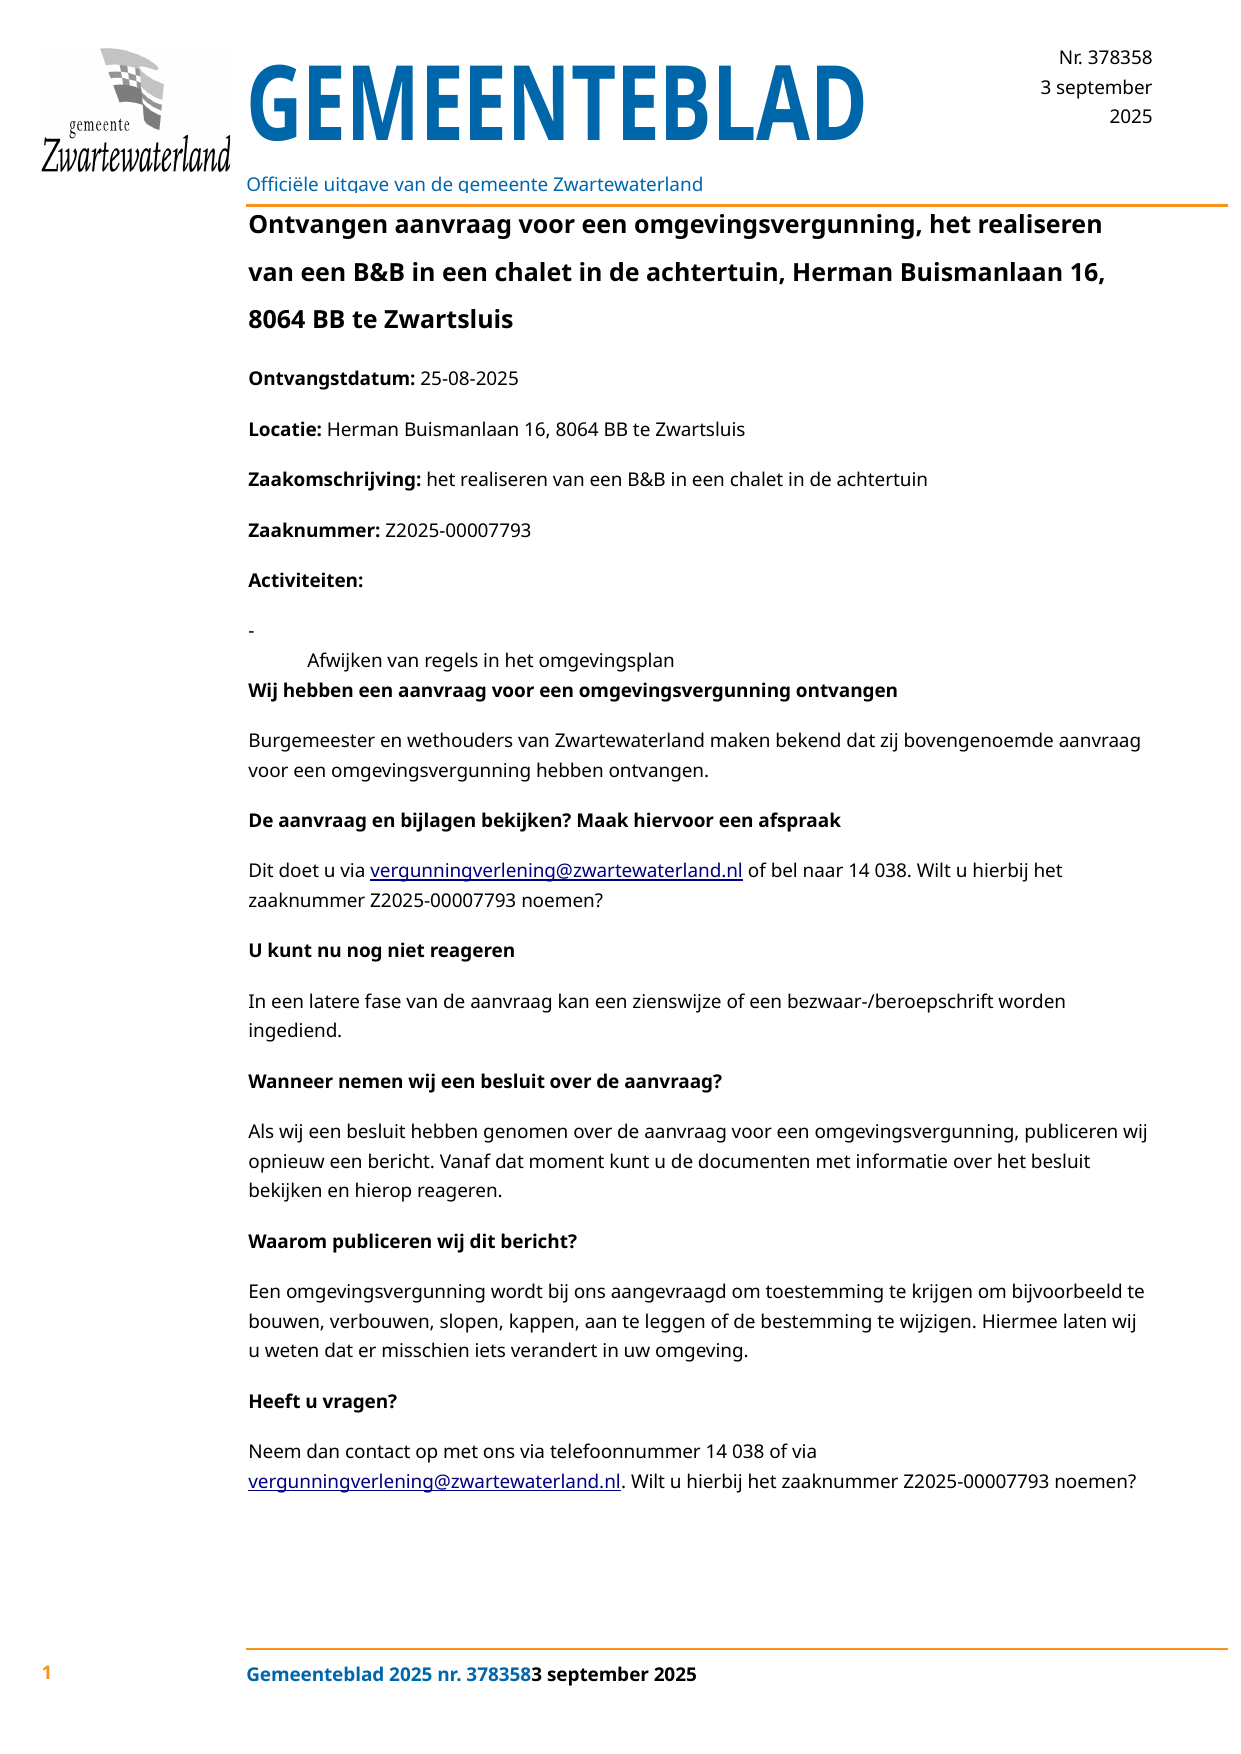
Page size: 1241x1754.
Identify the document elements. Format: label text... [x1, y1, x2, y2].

text Zaaknummer: Z2025-00007793 [248, 517, 1152, 542]
text Een omgevingsvergunning wordt bij ons aangevraagd om toestemming te krijgen om bijvoorbeeld te bouwen, verbouwen, slopen, kappen, aan te leggen of de bestemming te wijzigen. Hiermee laten wij u weten dat er misschien iets verandert in uw omgeving. [248, 1278, 1152, 1363]
text Heeft u vragen? [248, 1388, 1152, 1414]
text De aanvraag en bijlagen bekijken? Maak hiervoor een afspraak [248, 807, 1152, 833]
list Afwijken van regels in het omgevingsplan [248, 647, 1152, 673]
text Burgemeester en wethouders van Zwartewaterland maken bekend dat zij bovengenoemde aanvraag voor een omgevingsvergunning hebben ontvangen. [248, 727, 1152, 782]
text Ontvangen aanvraag voor een omgevingsvergunning, het realiseren van een B&B in een chalet in de achtertuin, Herman Buismanlaan 16, 8064 BB te Zwartsluis [248, 207, 1152, 336]
text Locatie: Herman Buismanlaan 16, 8064 BB te Zwartsluis [248, 416, 1152, 442]
text Activiteiten: [248, 567, 1152, 593]
text Wij hebben een aanvraag voor een omgevingsvergunning ontvangen [248, 677, 1152, 702]
text Ontvangstdatum: 25-08-2025 [248, 366, 1152, 391]
text Dit doet u via vergunningverlening@zwartewaterland.nl of bel naar 14 038. Wilt u hierbij het zaaknummer Z2025-00007793 noemen? [248, 858, 1152, 913]
text In een latere fase van de aanvraag kan een zienswijze of een bezwaar-/beroepschrift worden ingediend. [248, 988, 1152, 1043]
picture [41, 47, 231, 172]
text Waarom publiceren wij dit bericht? [248, 1228, 1152, 1254]
text Wanneer nemen wij een besluit over de aanvraag? [248, 1068, 1152, 1094]
text U kunt nu nog niet reageren [248, 938, 1152, 963]
text Als wij een besluit hebben genomen over de aanvraag voor een omgevingsvergunning, publiceren wij opnieuw een bericht. Vanaf dat moment kunt u de documenten met informatie over het besluit bekijken en hierop reageren. [248, 1118, 1152, 1203]
text Neem dan contact op met ons via telefoonnummer 14 038 of via vergunningverlening@zwartewaterland.nl. Wilt u hierbij het zaaknummer Z2025-00007793 noemen? [248, 1438, 1152, 1494]
text Zaakomschrijving: het realiseren van een B&B in een chalet in de achtertuin [248, 466, 1152, 492]
